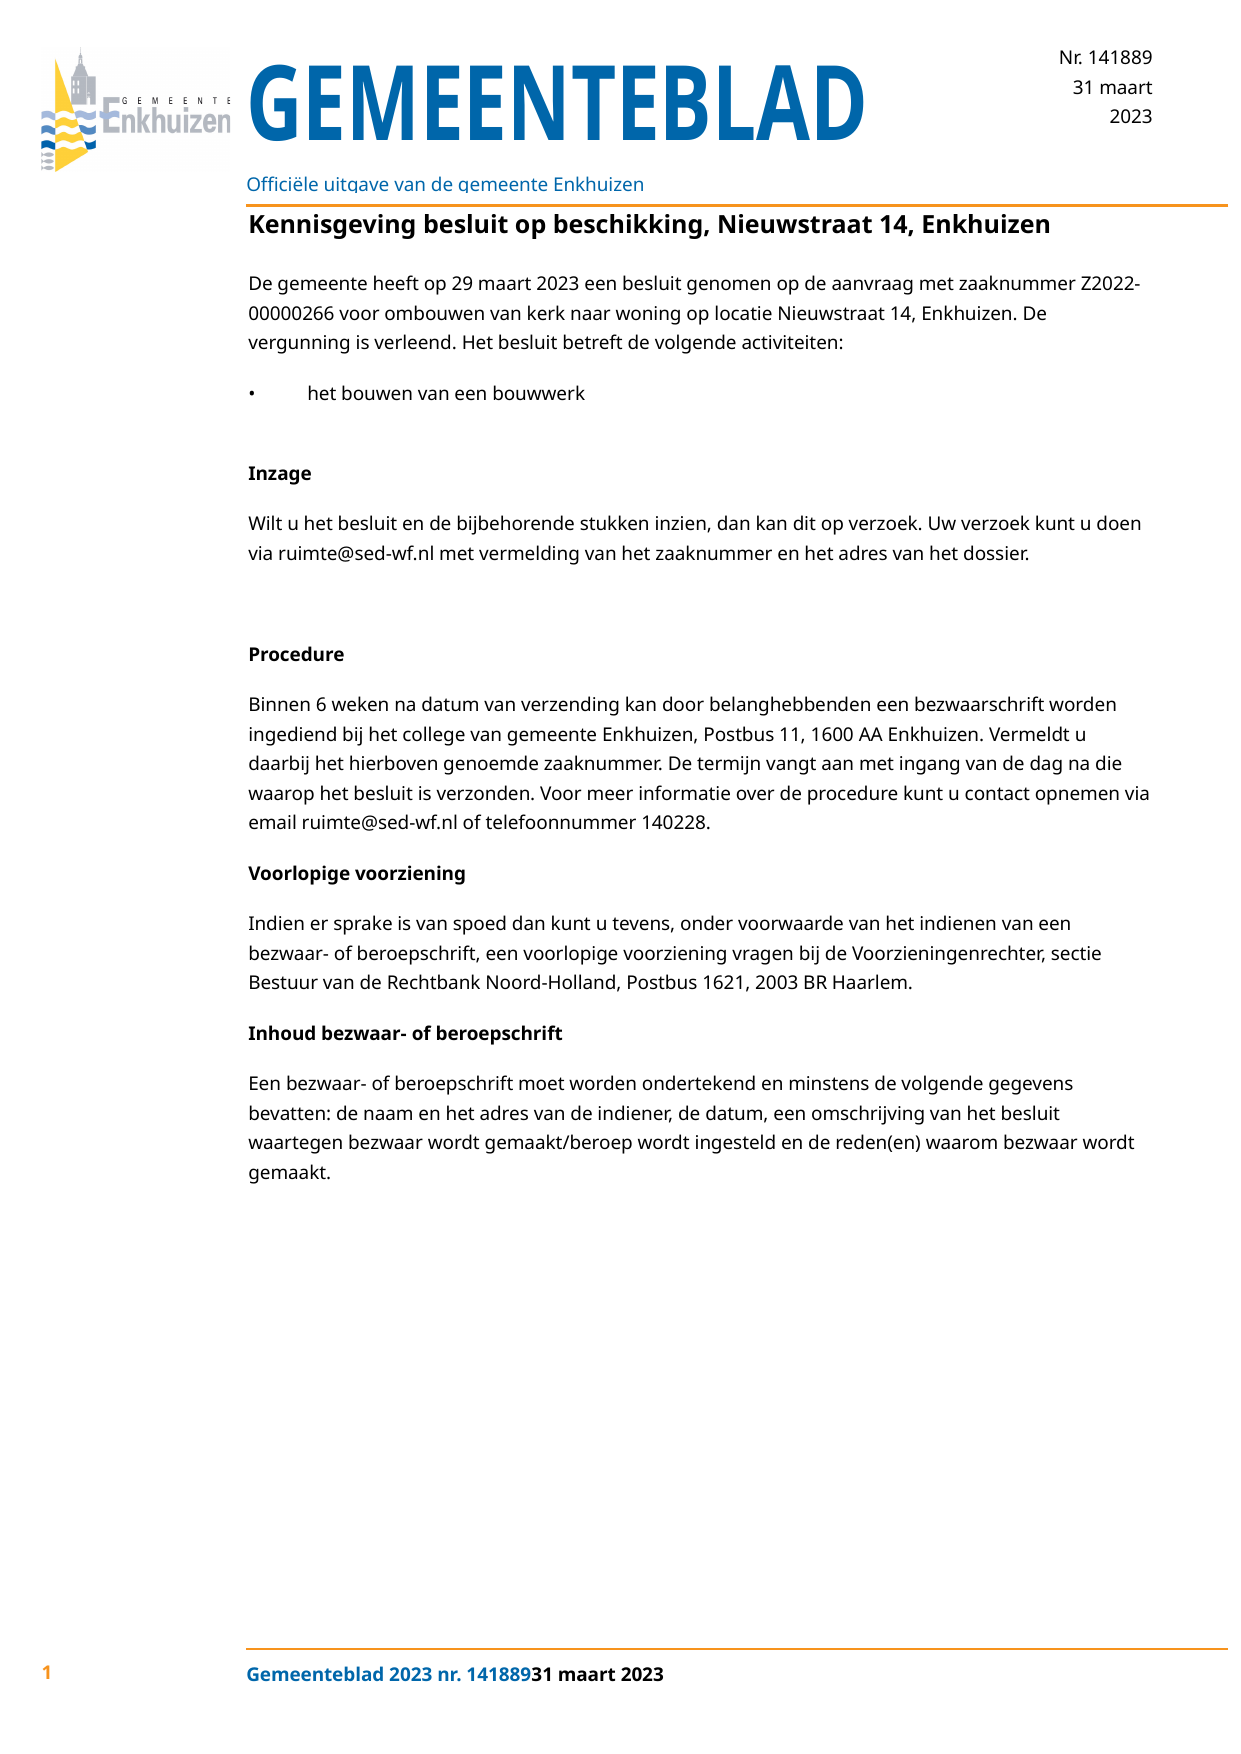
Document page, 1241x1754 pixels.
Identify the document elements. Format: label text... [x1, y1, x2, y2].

text De gemeente heeft op 29 maart 2023 een besluit genomen op de aanvraag met zaaknummer Z2022-00000266 voor ombouwen van kerk naar woning op locatie Nieuwstraat 14, Enkhuizen. De vergunning is verleend. Het besluit betreft de volgende activiteiten: [248, 270, 1152, 355]
text Inhoud bezwaar- of beroepschrift [248, 1020, 1152, 1046]
text Inzage [248, 460, 1152, 486]
text Indien er sprake is van spoed dan kunt u tevens, onder voorwaarde van het indienen van een bezwaar- of beroepschrift, een voorlopige voorziening vragen bij de Voorzieningenrechter, sectie Bestuur van de Rechtbank Noord-Holland, Postbus 1621, 2003 BR Haarlem. [248, 910, 1152, 995]
text Wilt u het besluit en de bijbehorende stukken inzien, dan kan dit op verzoek. Uw verzoek kunt u doen via ruimte@sed-wf.nl met vermelding van het zaaknummer en het adres van het dossier. [248, 510, 1152, 566]
text Procedure [248, 641, 1152, 666]
text Kennisgeving besluit op beschikking, Nieuwstraat 14, Enkhuizen [248, 207, 1152, 241]
text Binnen 6 weken na datum van verzending kan door belanghebbenden een bezwaarschrift worden ingediend bij het college van gemeente Enkhuizen, Postbus 11, 1600 AA Enkhuizen. Vermeldt u daarbij het hierboven genoemde zaaknummer. De termijn vangt aan met ingang van de dag na die waarop het besluit is verzonden. Voor meer informatie over de procedure kunt u contact opnemen via email ruimte@sed-wf.nl of telefoonnummer 140228. [248, 691, 1152, 835]
picture [41, 47, 231, 172]
text Een bezwaar- of beroepschrift moet worden ondertekend en minstens de volgende gegevens bevatten: de naam en het adres van de indiener, de datum, een omschrijving van het besluit waartegen bezwaar wordt gemaakt/beroep wordt ingesteld en de reden(en) waarom bezwaar wordt gemaakt. [248, 1070, 1152, 1185]
text Voorlopige voorziening [248, 860, 1152, 886]
list het bouwen van een bouwwerk [248, 380, 1152, 406]
